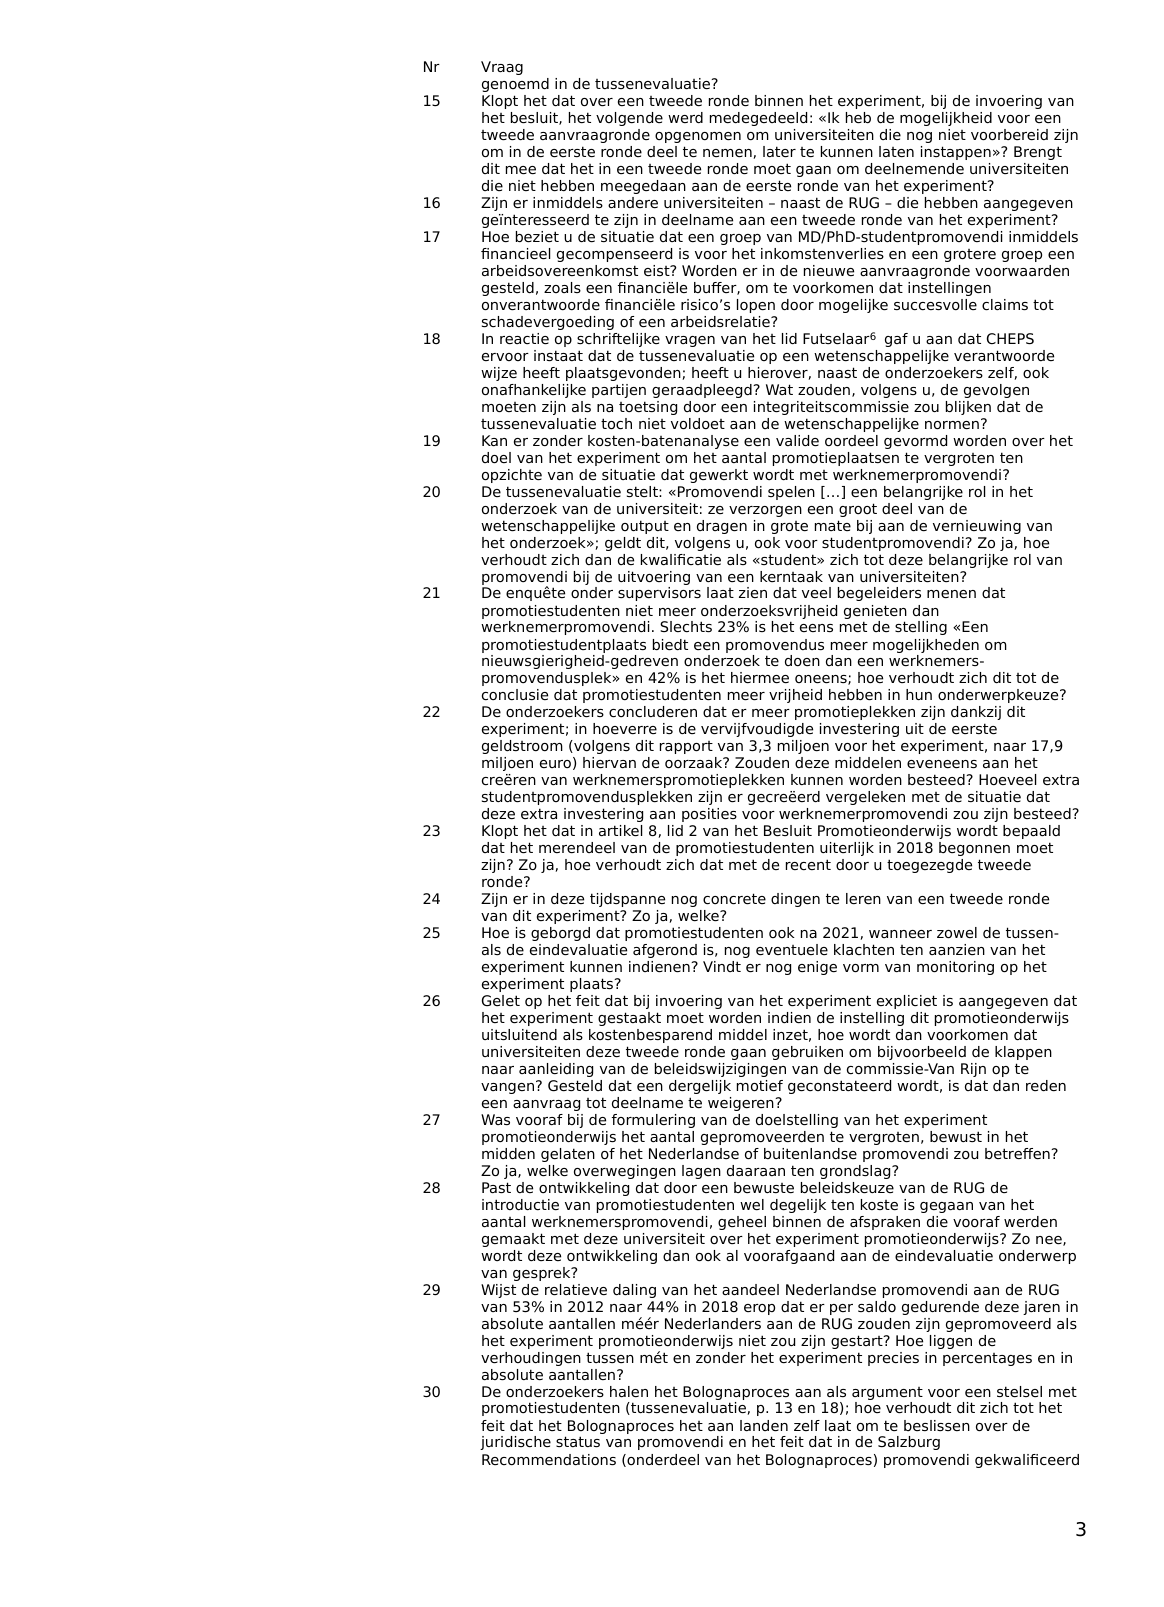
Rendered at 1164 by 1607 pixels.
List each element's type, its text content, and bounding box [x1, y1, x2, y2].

table_cell 16 [422, 195, 475, 229]
table_cell 25 [422, 925, 475, 993]
table_cell Zijn er inmiddels andere universiteiten – naast de RUG – die hebben aangegeven geïnteresseerd te zijn in deelname aan een tweede ronde van het experiment? [475, 195, 1087, 229]
table_cell 24 [422, 891, 475, 925]
table_cell Zijn er in deze tijdspanne nog concrete dingen te leren van een tweede ronde van dit experiment? Zo ja, welke? [475, 891, 1087, 925]
table_header Nr [422, 59, 475, 76]
table_cell 18 [422, 331, 475, 433]
table_cell De enquête onder supervisors laat zien dat veel begeleiders menen dat promotiestudenten niet meer onderzoeksvrijheid genieten dan werknemerpromovendi. Slechts 23% is het eens met de stelling «Een promotiestudentplaats biedt een promovendus meer mogelijkheden om nieuwsgierigheid-gedreven onderzoek te doen dan een werknemers-promovendusplek» en 42% is het hiermee oneens; hoe verhoudt zich dit tot de conclusie dat promotiestudenten meer vrijheid hebben in hun onderwerpkeuze? [475, 585, 1087, 704]
table_cell De onderzoekers halen het Bolognaproces aan als argument voor een stelsel met promotiestudenten (tussenevaluatie, p. 13 en 18); hoe verhoudt dit zich tot het feit dat het Bolognaproces het aan landen zelf laat om te beslissen over de juridische status van promovendi en het feit dat in de Salzburg Recommendations (onderdeel van het Bolognaproces) promovendi gekwalificeerd [475, 1384, 1087, 1468]
table_header Vraag [475, 59, 1087, 76]
table_cell Klopt het dat in artikel 8, lid 2 van het Besluit Promotieonderwijs wordt bepaald dat het merendeel van de promotiestudenten uiterlijk in 2018 begonnen moet zijn? Zo ja, hoe verhoudt zich dat met de recent door u toegezegde tweede ronde? [475, 823, 1087, 891]
table_cell 23 [422, 823, 475, 891]
table_cell 21 [422, 585, 475, 704]
table_cell Wijst de relatieve daling van het aandeel Nederlandse promovendi aan de RUG van 53% in 2012 naar 44% in 2018 erop dat er per saldo gedurende deze jaren in absolute aantallen méér Nederlanders aan de RUG zouden zijn gepromoveerd als het experiment promotieonderwijs niet zou zijn gestart? Hoe liggen de verhoudingen tussen mét en zonder het experiment precies in percentages en in absolute aantallen? [475, 1282, 1087, 1383]
table_cell Past de ontwikkeling dat door een bewuste beleidskeuze van de RUG de introductie van promotiestudenten wel degelijk ten koste is gegaan van het aantal werknemerspromovendi, geheel binnen de afspraken die vooraf werden gemaakt met deze universiteit over het experiment promotieonderwijs? Zo nee, wordt deze ontwikkeling dan ook al voorafgaand aan de eindevaluatie onderwerp van gesprek? [475, 1180, 1087, 1282]
table_cell [422, 76, 475, 93]
table_cell 29 [422, 1282, 475, 1383]
table_cell 15 [422, 93, 475, 195]
table_cell Gelet op het feit dat bij invoering van het experiment expliciet is aangegeven dat het experiment gestaakt moet worden indien de instelling dit promotieonderwijs uitsluitend als kostenbesparend middel inzet, hoe wordt dan voorkomen dat universiteiten deze tweede ronde gaan gebruiken om bijvoorbeeld de klappen naar aanleiding van de beleidswijzigingen van de commissie-Van Rijn op te vangen? Gesteld dat een dergelijk motief geconstateerd wordt, is dat dan reden een aanvraag tot deelname te weigeren? [475, 993, 1087, 1112]
table_cell 17 [422, 229, 475, 331]
table_cell 19 [422, 433, 475, 483]
table_cell Was vooraf bij de formulering van de doelstelling van het experiment promotieonderwijs het aantal gepromoveerden te vergroten, bewust in het midden gelaten of het Nederlandse of buitenlandse promovendi zou betreffen? Zo ja, welke overwegingen lagen daaraan ten grondslag? [475, 1112, 1087, 1180]
table_cell 26 [422, 993, 475, 1112]
table_cell 30 [422, 1384, 475, 1468]
table_cell Hoe beziet u de situatie dat een groep van MD/PhD-studentpromovendi inmiddels financieel gecompenseerd is voor het inkomstenverlies en een grotere groep een arbeidsovereenkomst eist? Worden er in de nieuwe aanvraagronde voorwaarden gesteld, zoals een financiële buffer, om te voorkomen dat instellingen onverantwoorde financiële risico’s lopen door mogelijke succesvolle claims tot schadevergoeding of een arbeidsrelatie? [475, 229, 1087, 331]
table_cell Klopt het dat over een tweede ronde binnen het experiment, bij de invoering van het besluit, het volgende werd medegedeeld: «Ik heb de mogelijkheid voor een tweede aanvraagronde opgenomen om universiteiten die nog niet voorbereid zijn om in de eerste ronde deel te nemen, later te kunnen laten instappen»? Brengt dit mee dat het in een tweede ronde moet gaan om deelnemende universiteiten die niet hebben meegedaan aan de eerste ronde van het experiment? [475, 93, 1087, 195]
table_cell De tussenevaluatie stelt: «Promovendi spelen […] een belangrijke rol in het onderzoek van de universiteit: ze verzorgen een groot deel van de wetenschappelijke output en dragen in grote mate bij aan de vernieuwing van het onderzoek»; geldt dit, volgens u, ook voor studentpromovendi? Zo ja, hoe verhoudt zich dan de kwalificatie als «student» zich tot deze belangrijke rol van promovendi bij de uitvoering van een kerntaak van universiteiten? [475, 484, 1087, 585]
table_cell 22 [422, 704, 475, 823]
table_cell genoemd in de tussenevaluatie? [475, 76, 1087, 93]
table_cell In reactie op schriftelijke vragen van het lid Futselaar6 gaf u aan dat CHEPS ervoor instaat dat de tussenevaluatie op een wetenschappelijke verantwoorde wijze heeft plaatsgevonden; heeft u hierover, naast de onderzoekers zelf, ook onafhankelijke partijen geraadpleegd? Wat zouden, volgens u, de gevolgen moeten zijn als na toetsing door een integriteitscommissie zou blijken dat de tussenevaluatie toch niet voldoet aan de wetenschappelijke normen? [475, 331, 1087, 433]
table_cell Hoe is geborgd dat promotiestudenten ook na 2021, wanneer zowel de tussen- als de eindevaluatie afgerond is, nog eventuele klachten ten aanzien van het experiment kunnen indienen? Vindt er nog enige vorm van monitoring op het experiment plaats? [475, 925, 1087, 993]
table_cell Kan er zonder kosten-batenanalyse een valide oordeel gevormd worden over het doel van het experiment om het aantal promotieplaatsen te vergroten ten opzichte van de situatie dat gewerkt wordt met werknemerpromovendi? [475, 433, 1087, 483]
table_cell 27 [422, 1112, 475, 1180]
table_cell De onderzoekers concluderen dat er meer promotieplekken zijn dankzij dit experiment; in hoeverre is de vervijfvoudigde investering uit de eerste geldstroom (volgens dit rapport van 3,3 miljoen voor het experiment, naar 17,9 miljoen euro) hiervan de oorzaak? Zouden deze middelen eveneens aan het creëren van werknemerspromotieplekken kunnen worden besteed? Hoeveel extra studentpromovendusplekken zijn er gecreëerd vergeleken met de situatie dat deze extra investering aan posities voor werknemerpromovendi zou zijn besteed? [475, 704, 1087, 823]
table_cell 28 [422, 1180, 475, 1282]
table_cell 20 [422, 484, 475, 585]
